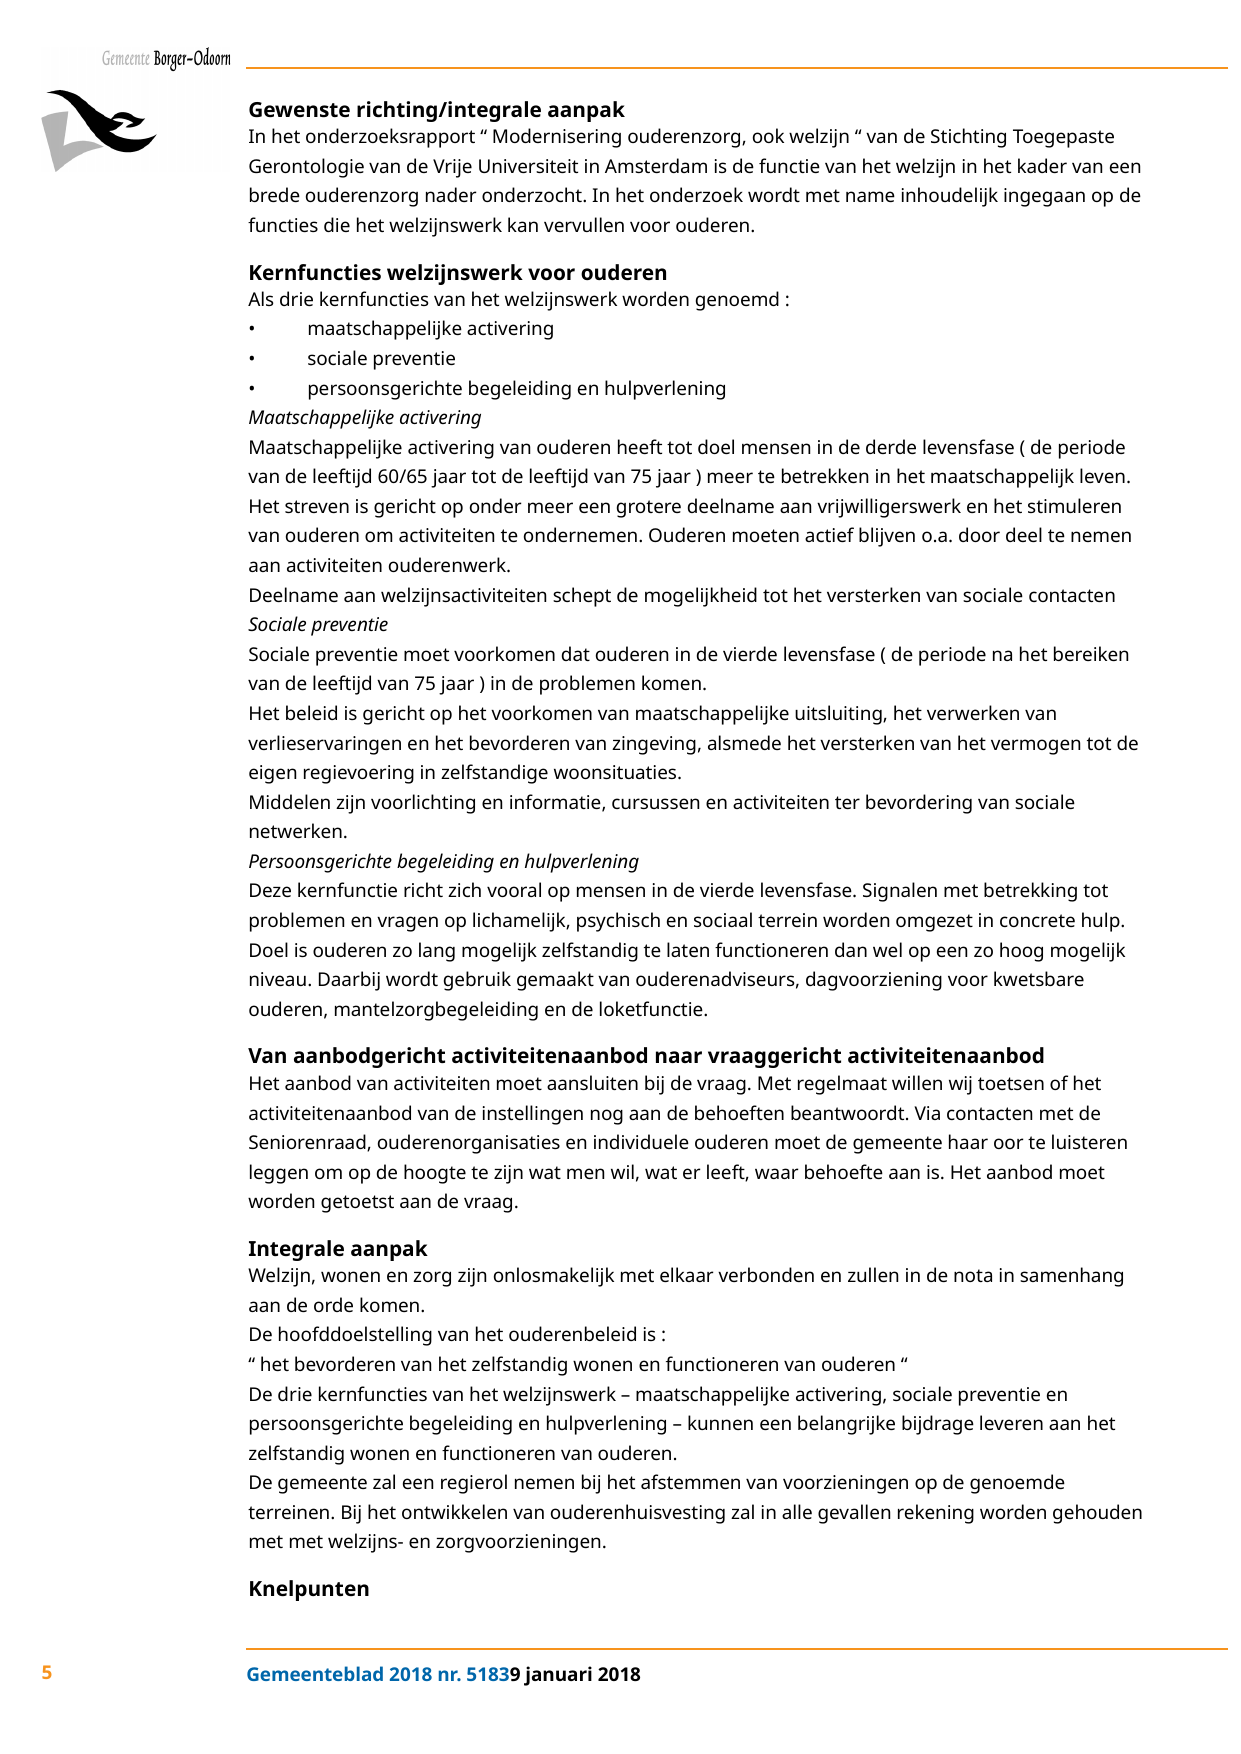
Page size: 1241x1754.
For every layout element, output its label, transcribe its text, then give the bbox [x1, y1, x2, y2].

text De hoofddoelstelling van het ouderenbeleid is : [248, 1322, 1152, 1347]
text Van aanbodgericht activiteitenaanbod naar vraaggericht activiteitenaanbod [248, 1042, 1152, 1070]
text Deelname aan welzijnsactiviteiten schept de mogelijkheid tot het versterken van sociale contacten [248, 582, 1152, 608]
list maatschappelijke activering [248, 316, 1152, 341]
text Integrale aanpak [248, 1234, 1152, 1262]
text Maatschappelijke activering [248, 404, 1152, 430]
text Deze kernfunctie richt zich vooral op mensen in de vierde levensfase. Signalen met betrekking tot problemen en vragen op lichamelijk, psychisch en sociaal terrein worden omgezet in concrete hulp. Doel is ouderen zo lang mogelijk zelfstandig te laten functioneren dan wel op een zo hoog mogelijk niveau. Daarbij wordt gebruik gemaakt van ouderenadviseurs, dagvoorziening voor kwetsbare ouderen, mantelzorgbegeleiding en de loketfunctie. [248, 878, 1152, 1022]
text Het beleid is gericht op het voorkomen van maatschappelijke uitsluiting, het verwerken van verlieservaringen en het bevorderen van zingeving, alsmede het versterken van het vermogen tot de eigen regievoering in zelfstandige woonsituaties. [248, 700, 1152, 785]
text Middelen zijn voorlichting en informatie, cursussen en activiteiten ter bevordering van sociale netwerken. [248, 789, 1152, 844]
text Het aanbod van activiteiten moet aansluiten bij de vraag. Met regelmaat willen wij toetsen of het activiteitenaanbod van de instellingen nog aan de behoeften beantwoordt. Via contacten met de Seniorenraad, ouderenorganisaties en individuele ouderen moet de gemeente haar oor te luisteren leggen om op de hoogte te zijn wat men wil, wat er leeft, waar behoefte aan is. Het aanbod moet worden getoetst aan de vraag. [248, 1070, 1152, 1214]
text Gewenste richting/integrale aanpak [248, 95, 1152, 123]
text Sociale preventie moet voorkomen dat ouderen in de vierde levensfase ( de periode na het bereiken van de leeftijd van 75 jaar ) in de problemen komen. [248, 641, 1152, 696]
text “ het bevorderen van het zelfstandig wonen en functioneren van ouderen “ [248, 1351, 1152, 1377]
text Welzijn, wonen en zorg zijn onlosmakelijk met elkaar verbonden en zullen in de nota in samenhang aan de orde komen. [248, 1262, 1152, 1318]
text Persoonsgerichte begeleiding en hulpverlening [248, 848, 1152, 874]
text In het onderzoeksrapport “ Modernisering ouderenzorg, ook welzijn “ van de Stichting Toegepaste Gerontologie van de Vrije Universiteit in Amsterdam is de functie van het welzijn in het kader van een brede ouderenzorg nader onderzocht. In het onderzoek wordt met name inhoudelijk ingegaan op de functies die het welzijnswerk kan vervullen voor ouderen. [248, 123, 1152, 238]
list persoonsgerichte begeleiding en hulpverlening [248, 375, 1152, 401]
picture [41, 47, 231, 172]
text Maatschappelijke activering van ouderen heeft tot doel mensen in de derde levensfase ( de periode van de leeftijd 60/65 jaar tot de leeftijd van 75 jaar ) meer te betrekken in het maatschappelijk leven. Het streven is gericht op onder meer een grotere deelname aan vrijwilligerswerk en het stimuleren van ouderen om activiteiten te ondernemen. Ouderen moeten actief blijven o.a. door deel te nemen aan activiteiten ouderenwerk. [248, 434, 1152, 578]
text Als drie kernfuncties van het welzijnswerk worden genoemd : [248, 286, 1152, 312]
text Knelpunten [248, 1574, 1152, 1603]
text Kernfuncties welzijnswerk voor ouderen [248, 258, 1152, 286]
text De drie kernfuncties van het welzijnswerk – maatschappelijke activering, sociale preventie en persoonsgerichte begeleiding en hulpverlening – kunnen een belangrijke bijdrage leveren aan het zelfstandig wonen en functioneren van ouderen. [248, 1381, 1152, 1466]
text Sociale preventie [248, 611, 1152, 637]
text De gemeente zal een regierol nemen bij het afstemmen van voorzieningen op de genoemde terreinen. Bij het ontwikkelen van ouderenhuisvesting zal in alle gevallen rekening worden gehouden met met welzijns- en zorgvoorzieningen. [248, 1469, 1152, 1554]
list sociale preventie [248, 345, 1152, 371]
